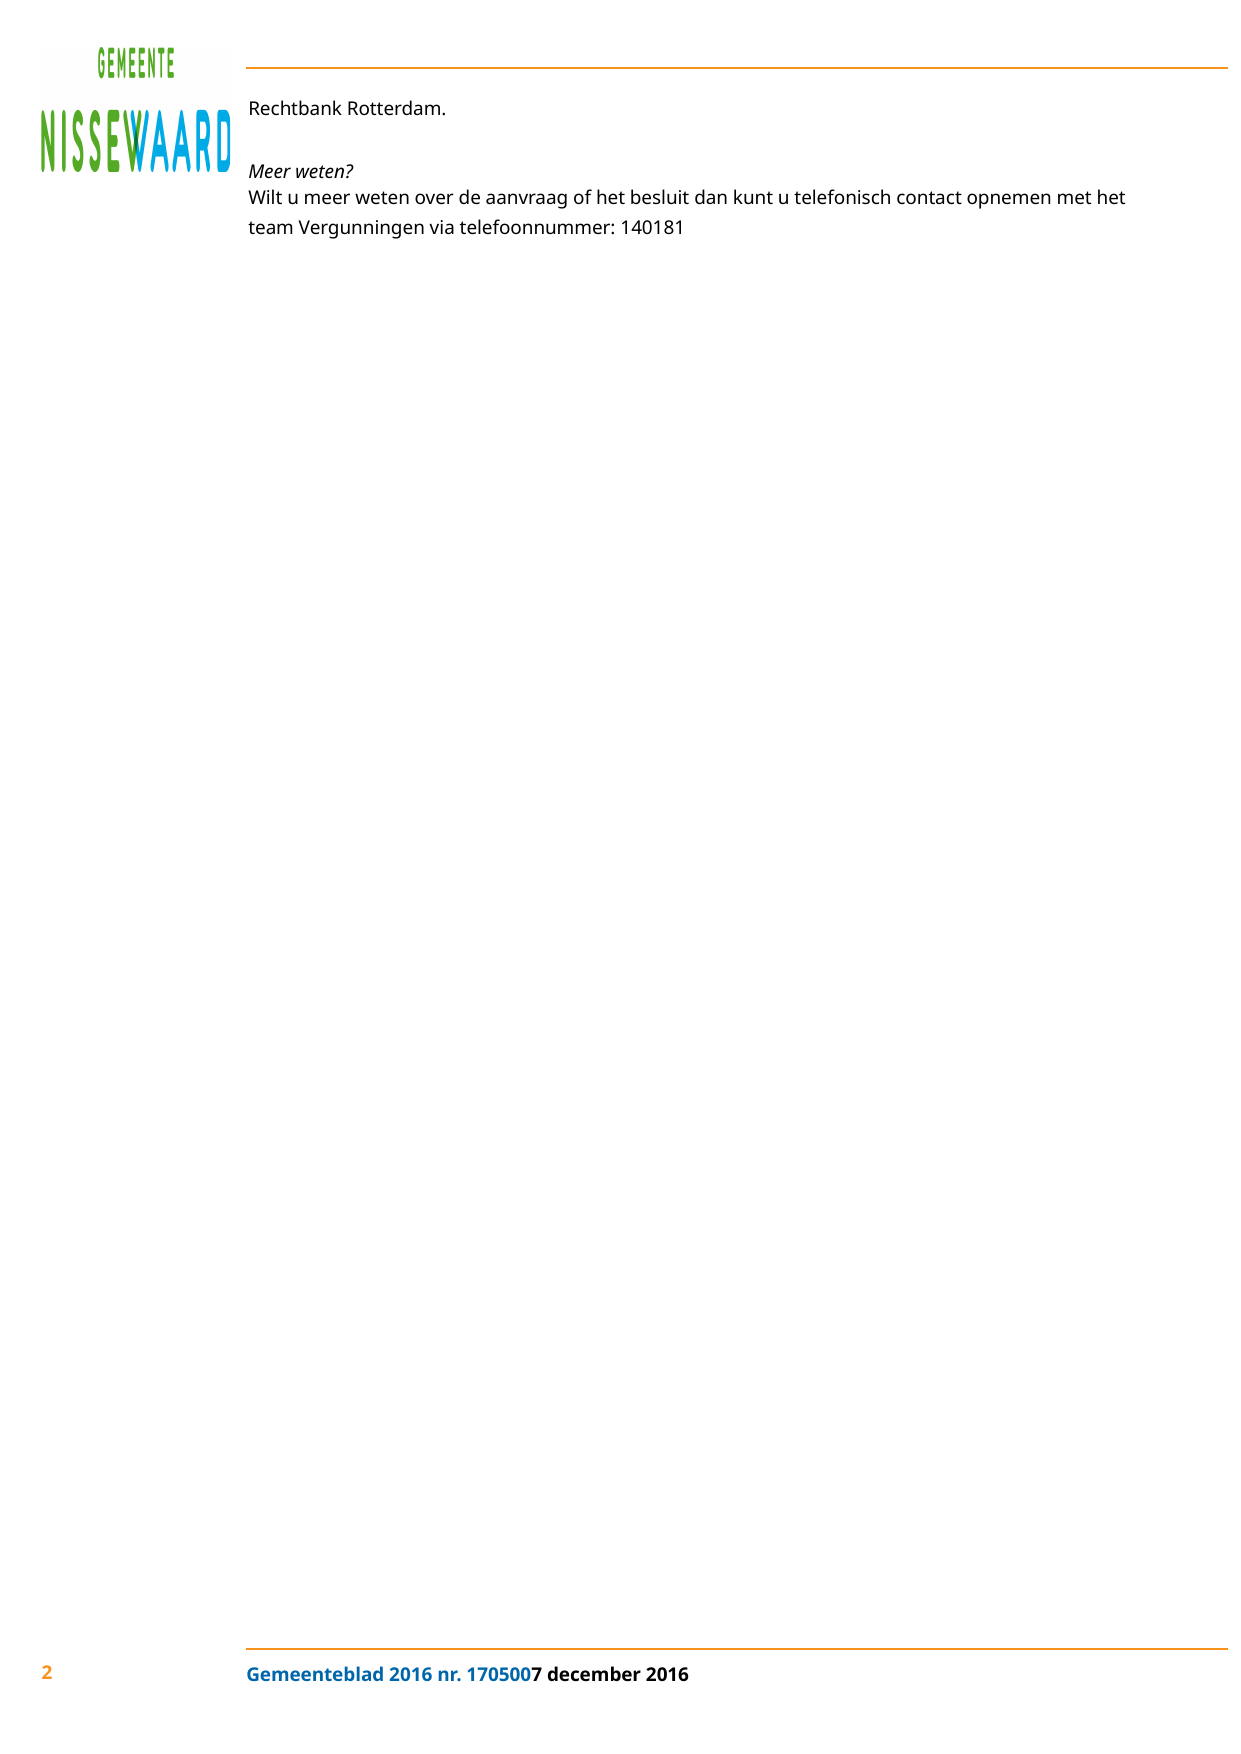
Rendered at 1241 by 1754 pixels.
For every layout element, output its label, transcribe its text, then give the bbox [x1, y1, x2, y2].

text Meer weten? [248, 159, 1152, 184]
picture [154, 157, 165, 172]
text Rechtbank Rotterdam. [248, 95, 1152, 121]
picture [201, 122, 206, 138]
picture [176, 157, 187, 172]
picture [200, 151, 206, 172]
picture [41, 47, 231, 172]
picture [222, 122, 227, 160]
text Wilt u meer weten over de aanvraag of het besluit dan kunt u telefonisch contact opnemen met het team Vergunningen via telefoonnummer: 140181 [248, 184, 1152, 240]
